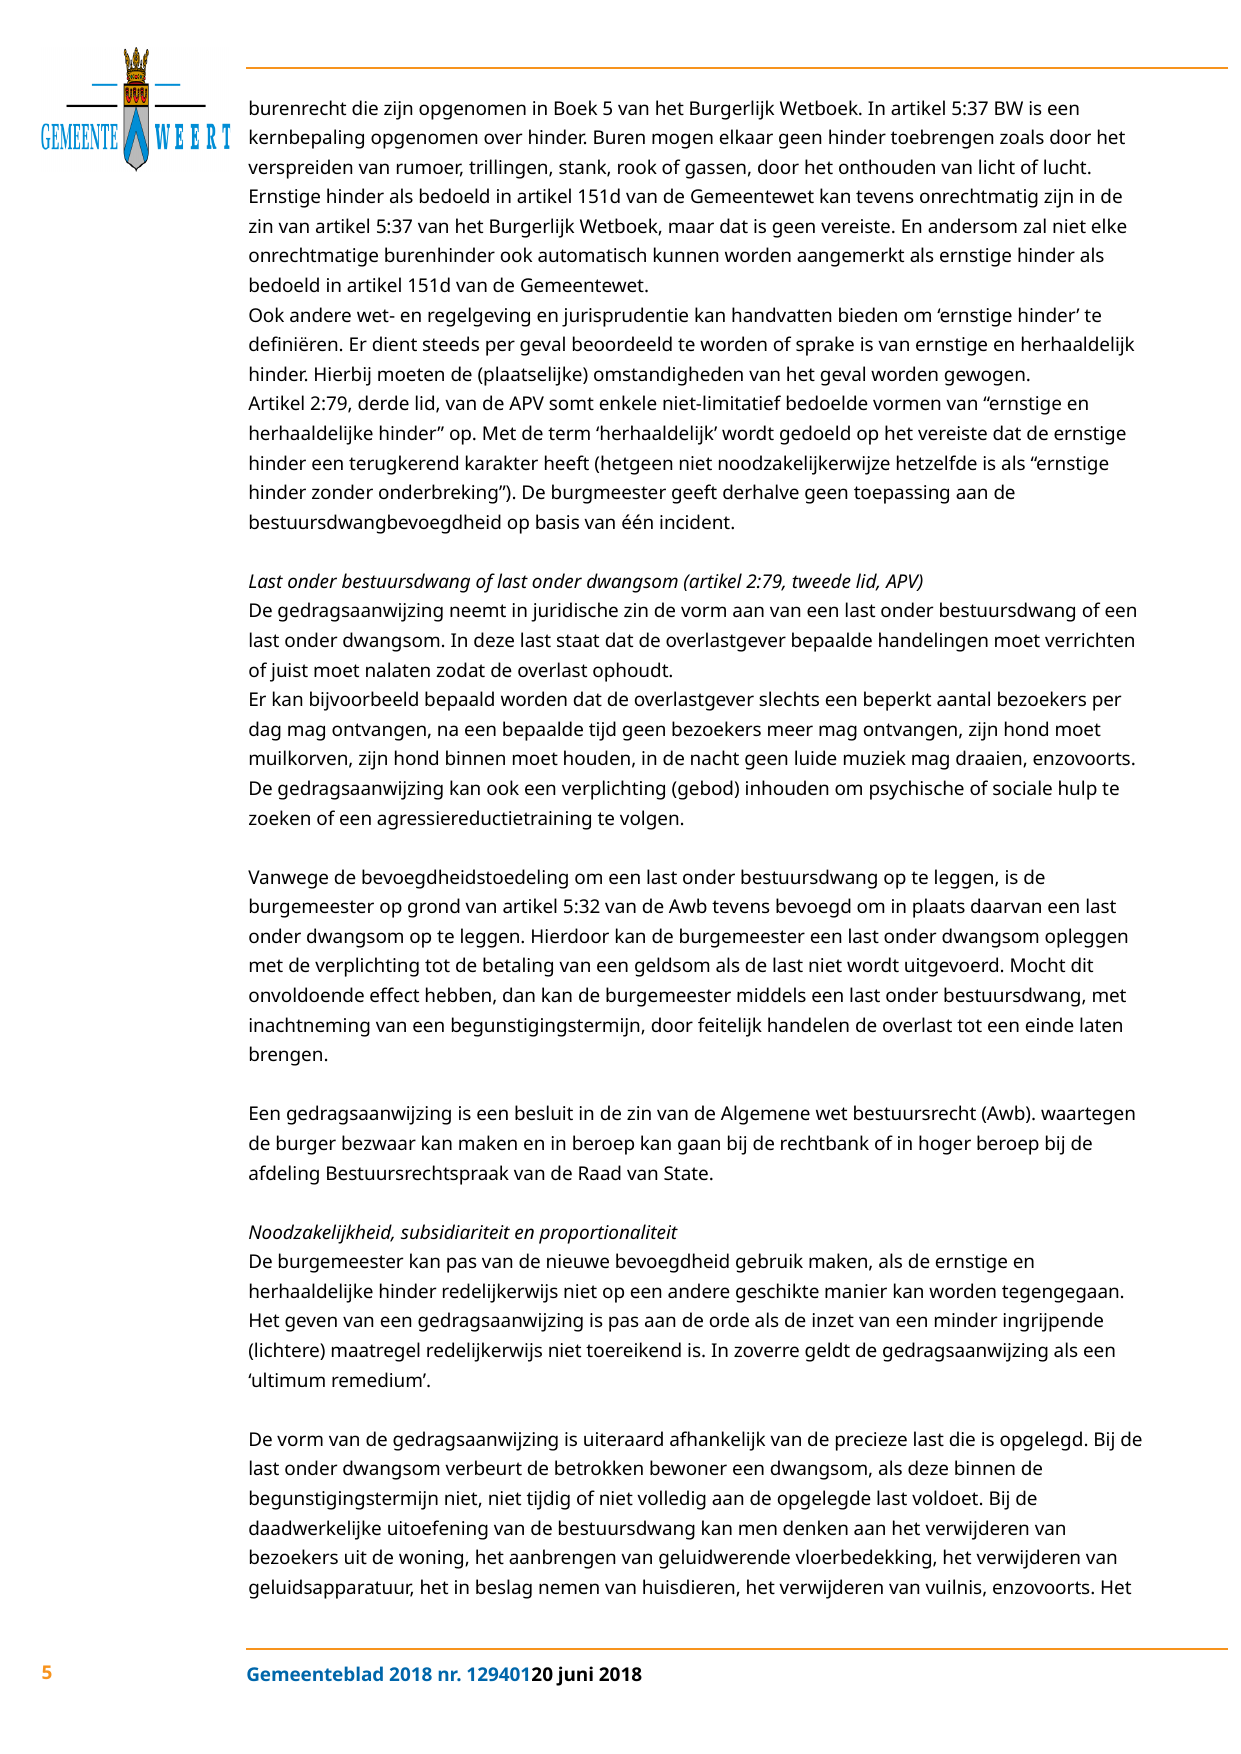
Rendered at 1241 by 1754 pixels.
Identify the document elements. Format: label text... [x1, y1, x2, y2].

text Last onder bestuursdwang of last onder dwangsom (artikel 2:79, tweede lid, APV) [248, 568, 1152, 594]
picture [41, 47, 231, 172]
text Er kan bijvoorbeeld bepaald worden dat de overlastgever slechts een beperkt aantal bezoekers per dag mag ontvangen, na een bepaalde tijd geen bezoekers meer mag ontvangen, zijn hond moet muilkorven, zijn hond binnen moet houden, in de nacht geen luide muziek mag draaien, enzovoorts. De gedragsaanwijzing kan ook een verplichting (gebod) inhouden om psychische of sociale hulp te zoeken of een agressiereductietraining te volgen. [248, 686, 1152, 831]
text De burgemeester kan pas van de nieuwe bevoegdheid gebruik maken, als de ernstige en herhaaldelijke hinder redelijkerwijs niet op een andere geschikte manier kan worden tegengegaan. Het geven van een gedragsaanwijzing is pas aan de orde als de inzet van een minder ingrijpende (lichtere) maatregel redelijkerwijs niet toereikend is. In zoverre geldt de gedragsaanwijzing als een ‘ultimum remedium’. [248, 1248, 1152, 1393]
text Vanwege de bevoegdheidstoedeling om een last onder bestuursdwang op te leggen, is de burgemeester op grond van artikel 5:32 van de Awb tevens bevoegd om in plaats daarvan een last onder dwangsom op te leggen. Hierdoor kan de burgemeester een last onder dwangsom opleggen met de verplichting tot de betaling van een geldsom als de last niet wordt uitgevoerd. Mocht dit onvoldoende effect hebben, dan kan de burgemeester middels een last onder bestuursdwang, met inachtneming van een begunstigingstermijn, door feitelijk handelen de overlast tot een einde laten brengen. [248, 864, 1152, 1067]
text De vorm van de gedragsaanwijzing is uiteraard afhankelijk van de precieze last die is opgelegd. Bij de last onder dwangsom verbeurt de betrokken bewoner een dwangsom, als deze binnen de begunstigingstermijn niet, niet tijdig of niet volledig aan de opgelegde last voldoet. Bij de daadwerkelijke uitoefening van de bestuursdwang kan men denken aan het verwijderen van bezoekers uit de woning, het aanbrengen van geluidwerende vloerbedekking, het verwijderen van geluidsapparatuur, het in beslag nemen van huisdieren, het verwijderen van vuilnis, enzovoorts. Het [248, 1426, 1152, 1600]
text De gedragsaanwijzing neemt in juridische zin de vorm aan van een last onder bestuursdwang of een last onder dwangsom. In deze last staat dat de overlastgever bepaalde handelingen moet verrichten of juist moet nalaten zodat de overlast ophoudt. [248, 598, 1152, 683]
text Artikel 2:79, derde lid, van de APV somt enkele niet-limitatief bedoelde vormen van “ernstige en herhaaldelijke hinder” op. Met de term ‘herhaaldelijk’ wordt gedoeld op het vereiste dat de ernstige hinder een terugkerend karakter heeft (hetgeen niet noodzakelijkerwijze hetzelfde is als “ernstige hinder zonder onderbreking”). De burgmeester geeft derhalve geen toepassing aan de bestuursdwangbevoegdheid op basis van één incident. [248, 391, 1152, 535]
text Noodzakelijkheid, subsidiariteit en proportionaliteit [248, 1219, 1152, 1245]
text Ook andere wet- en regelgeving en jurisprudentie kan handvatten bieden om ‘ernstige hinder’ te definiëren. Er dient steeds per geval beoordeeld te worden of sprake is van ernstige en herhaaldelijk hinder. Hierbij moeten de (plaatselijke) omstandigheden van het geval worden gewogen. [248, 302, 1152, 387]
text burenrecht die zijn opgenomen in Boek 5 van het Burgerlijk Wetboek. In artikel 5:37 BW is een kernbepaling opgenomen over hinder. Buren mogen elkaar geen hinder toebrengen zoals door het verspreiden van rumoer, trillingen, stank, rook of gassen, door het onthouden van licht of lucht. Ernstige hinder als bedoeld in artikel 151d van de Gemeentewet kan tevens onrechtmatig zijn in de zin van artikel 5:37 van het Burgerlijk Wetboek, maar dat is geen vereiste. En andersom zal niet elke onrechtmatige burenhinder ook automatisch kunnen worden aangemerkt als ernstige hinder als bedoeld in artikel 151d van de Gemeentewet. [248, 95, 1152, 298]
text Een gedragsaanwijzing is een besluit in de zin van de Algemene wet bestuursrecht (Awb). waartegen de burger bezwaar kan maken en in beroep kan gaan bij de rechtbank of in hoger beroep bij de afdeling Bestuursrechtspraak van de Raad van State. [248, 1101, 1152, 1186]
